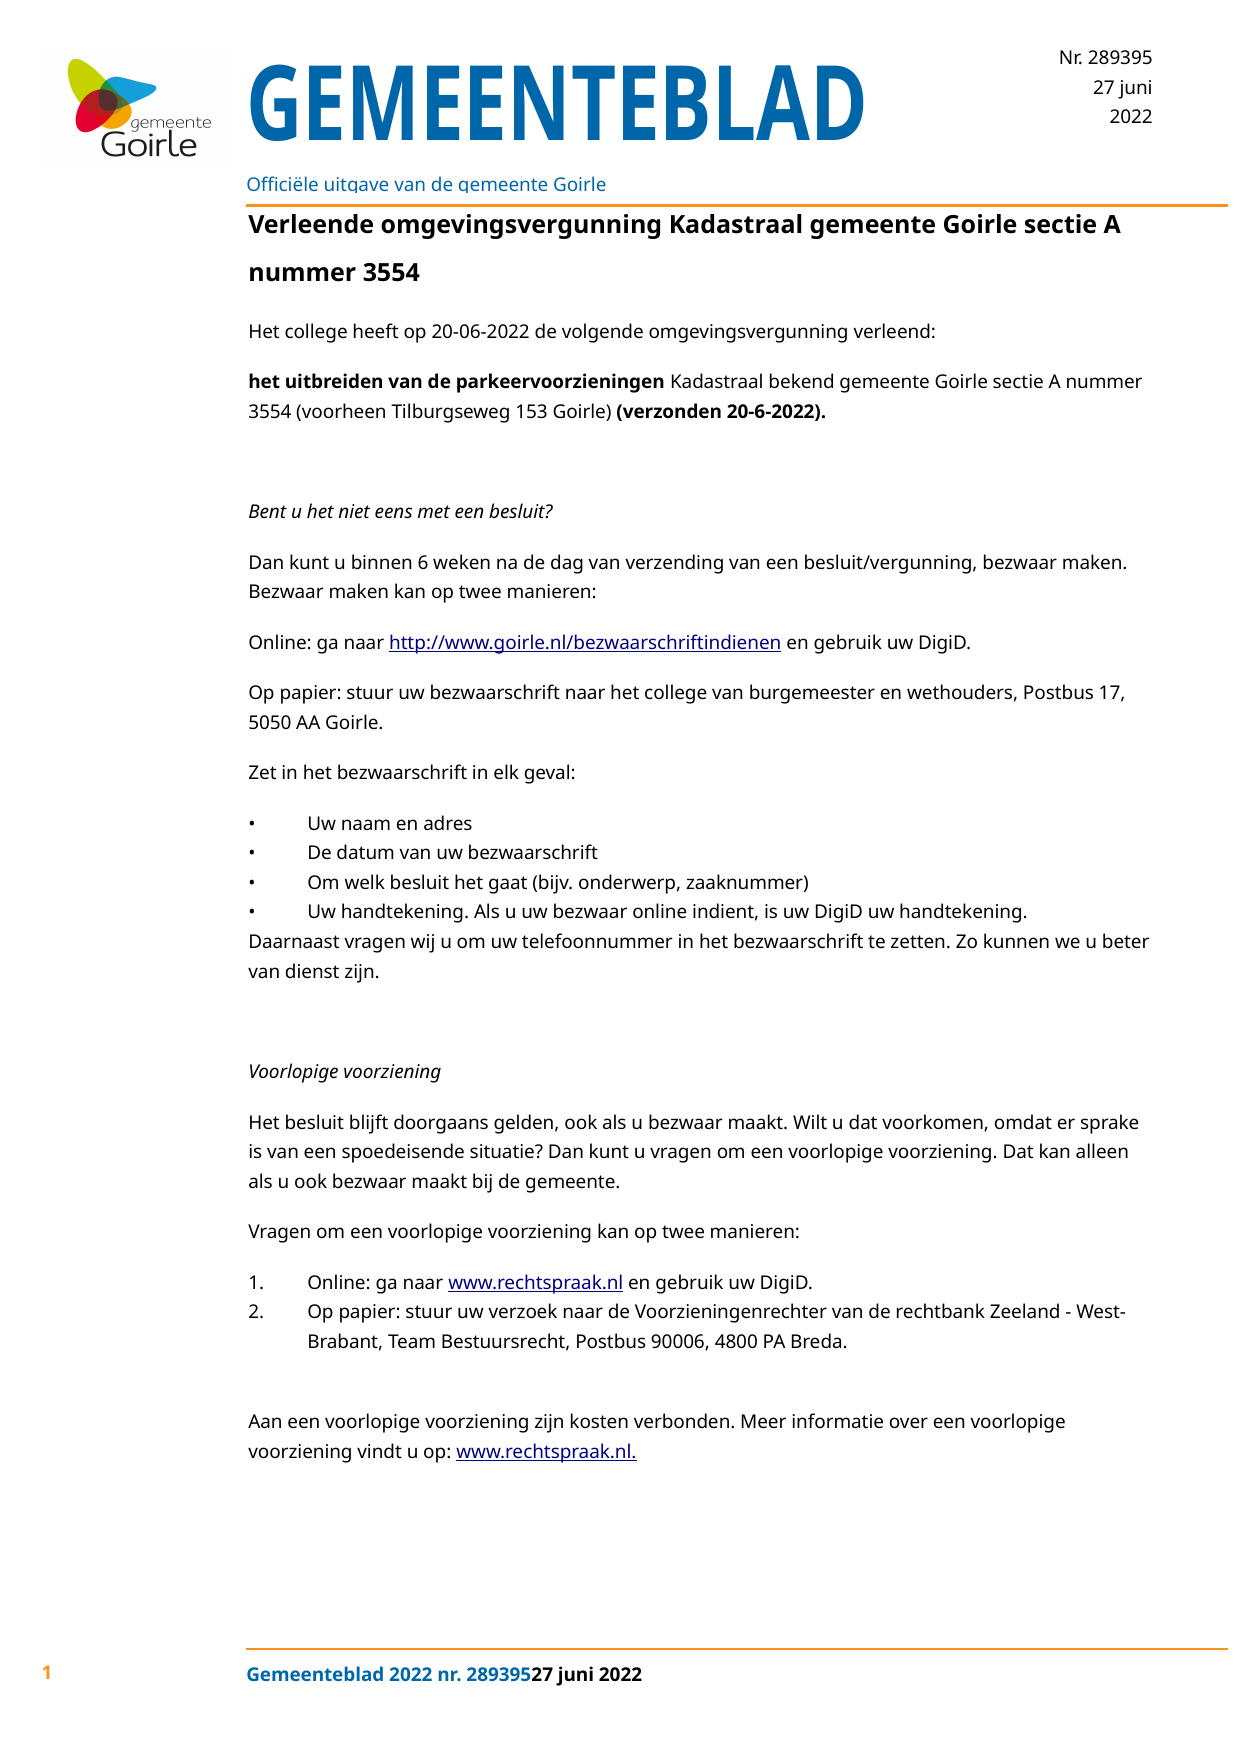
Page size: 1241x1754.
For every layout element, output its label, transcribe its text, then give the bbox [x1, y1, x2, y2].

text Bent u het niet eens met een besluit? [248, 499, 1152, 524]
text Online: ga naar http://www.goirle.nl/bezwaarschriftindienen en gebruik uw DigiD. [248, 629, 1152, 655]
text Daarnaast vragen wij u om uw telefoonnummer in het bezwaarschrift te zetten. Zo kunnen we u beter van dienst zijn. [248, 928, 1152, 984]
text het uitbreiden van de parkeervoorzieningen Kadastraal bekend gemeente Goirle sectie A nummer 3554 (voorheen Tilburgseweg 153 Goirle) (verzonden 20-6-2022). [248, 368, 1152, 424]
picture [41, 47, 231, 172]
text Aan een voorlopige voorziening zijn kosten verbonden. Meer informatie over een voorlopige voorziening vindt u op: www.rechtspraak.nl. [248, 1408, 1152, 1464]
text Het college heeft op 20-06-2022 de volgende omgevingsvergunning verleend: [248, 318, 1152, 344]
list Online: ga naar www.rechtspraak.nl en gebruik uw DigiD. [248, 1269, 1152, 1295]
text Op papier: stuur uw bezwaarschrift naar het college van burgemeester en wethouders, Postbus 17, 5050 AA Goirle. [248, 679, 1152, 735]
list Op papier: stuur uw verzoek naar de Voorzieningenrechter van de rechtbank Zeeland - West-Brabant, Team Bestuursrecht, Postbus 90006, 4800 PA Breda. [248, 1299, 1152, 1354]
list Uw naam en adres [248, 810, 1152, 836]
text Voorlopige voorziening [248, 1059, 1152, 1084]
text Dan kunt u binnen 6 weken na de dag van verzending van een besluit/vergunning, bezwaar maken. Bezwaar maken kan op twee manieren: [248, 549, 1152, 604]
text Zet in het bezwaarschrift in elk geval: [248, 759, 1152, 785]
text Verleende omgevingsvergunning Kadastraal gemeente Goirle sectie A nummer 3554 [248, 207, 1152, 288]
list Om welk besluit het gaat (bijv. onderwerp, zaaknummer) [248, 869, 1152, 895]
list De datum van uw bezwaarschrift [248, 839, 1152, 865]
text Vragen om een voorlopige voorziening kan op twee manieren: [248, 1219, 1152, 1244]
text Het besluit blijft doorgaans gelden, ook als u bezwaar maakt. Wilt u dat voorkomen, omdat er sprake is van een spoedeisende situatie? Dan kunt u vragen om een voorlopige voorziening. Dat kan alleen als u ook bezwaar maakt bij de gemeente. [248, 1109, 1152, 1194]
list Uw handtekening. Als u uw bezwaar online indient, is uw DigiD uw handtekening. [248, 899, 1152, 924]
